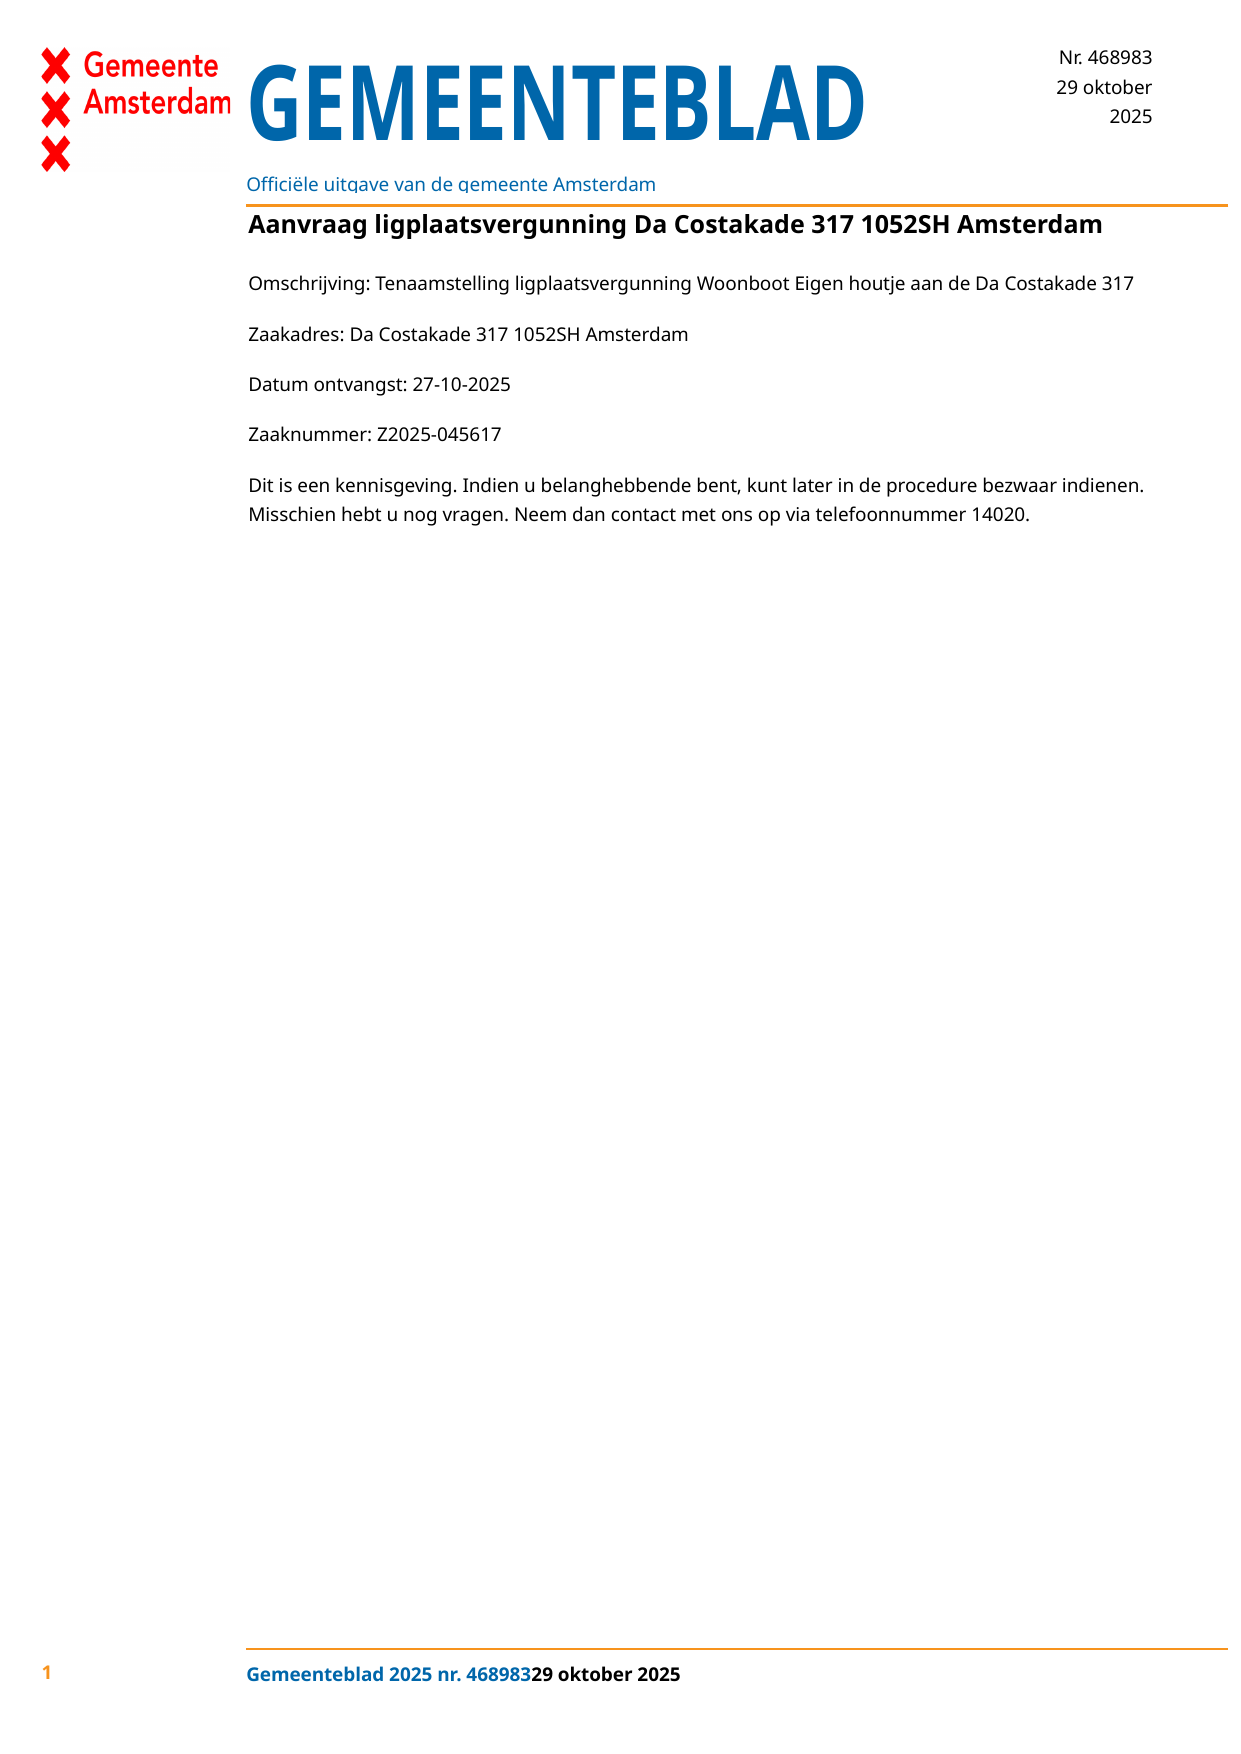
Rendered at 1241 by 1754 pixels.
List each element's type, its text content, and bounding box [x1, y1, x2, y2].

text Zaakadres: Da Costakade 317 1052SH Amsterdam [248, 321, 1152, 346]
picture [41, 47, 231, 172]
text Zaaknummer: Z2025-045617 [248, 422, 1152, 447]
text Datum ontvangst: 27-10-2025 [248, 371, 1152, 397]
text Omschrijving: Tenaamstelling ligplaatsvergunning Woonboot Eigen houtje aan de Da Costakade 317 [248, 270, 1152, 296]
text Dit is een kennisgeving. Indien u belanghebbende bent, kunt later in de procedure bezwaar indienen. Misschien hebt u nog vragen. Neem dan contact met ons op via telefoonnummer 14020. [248, 472, 1152, 527]
text Aanvraag ligplaatsvergunning Da Costakade 317 1052SH Amsterdam [248, 207, 1152, 241]
